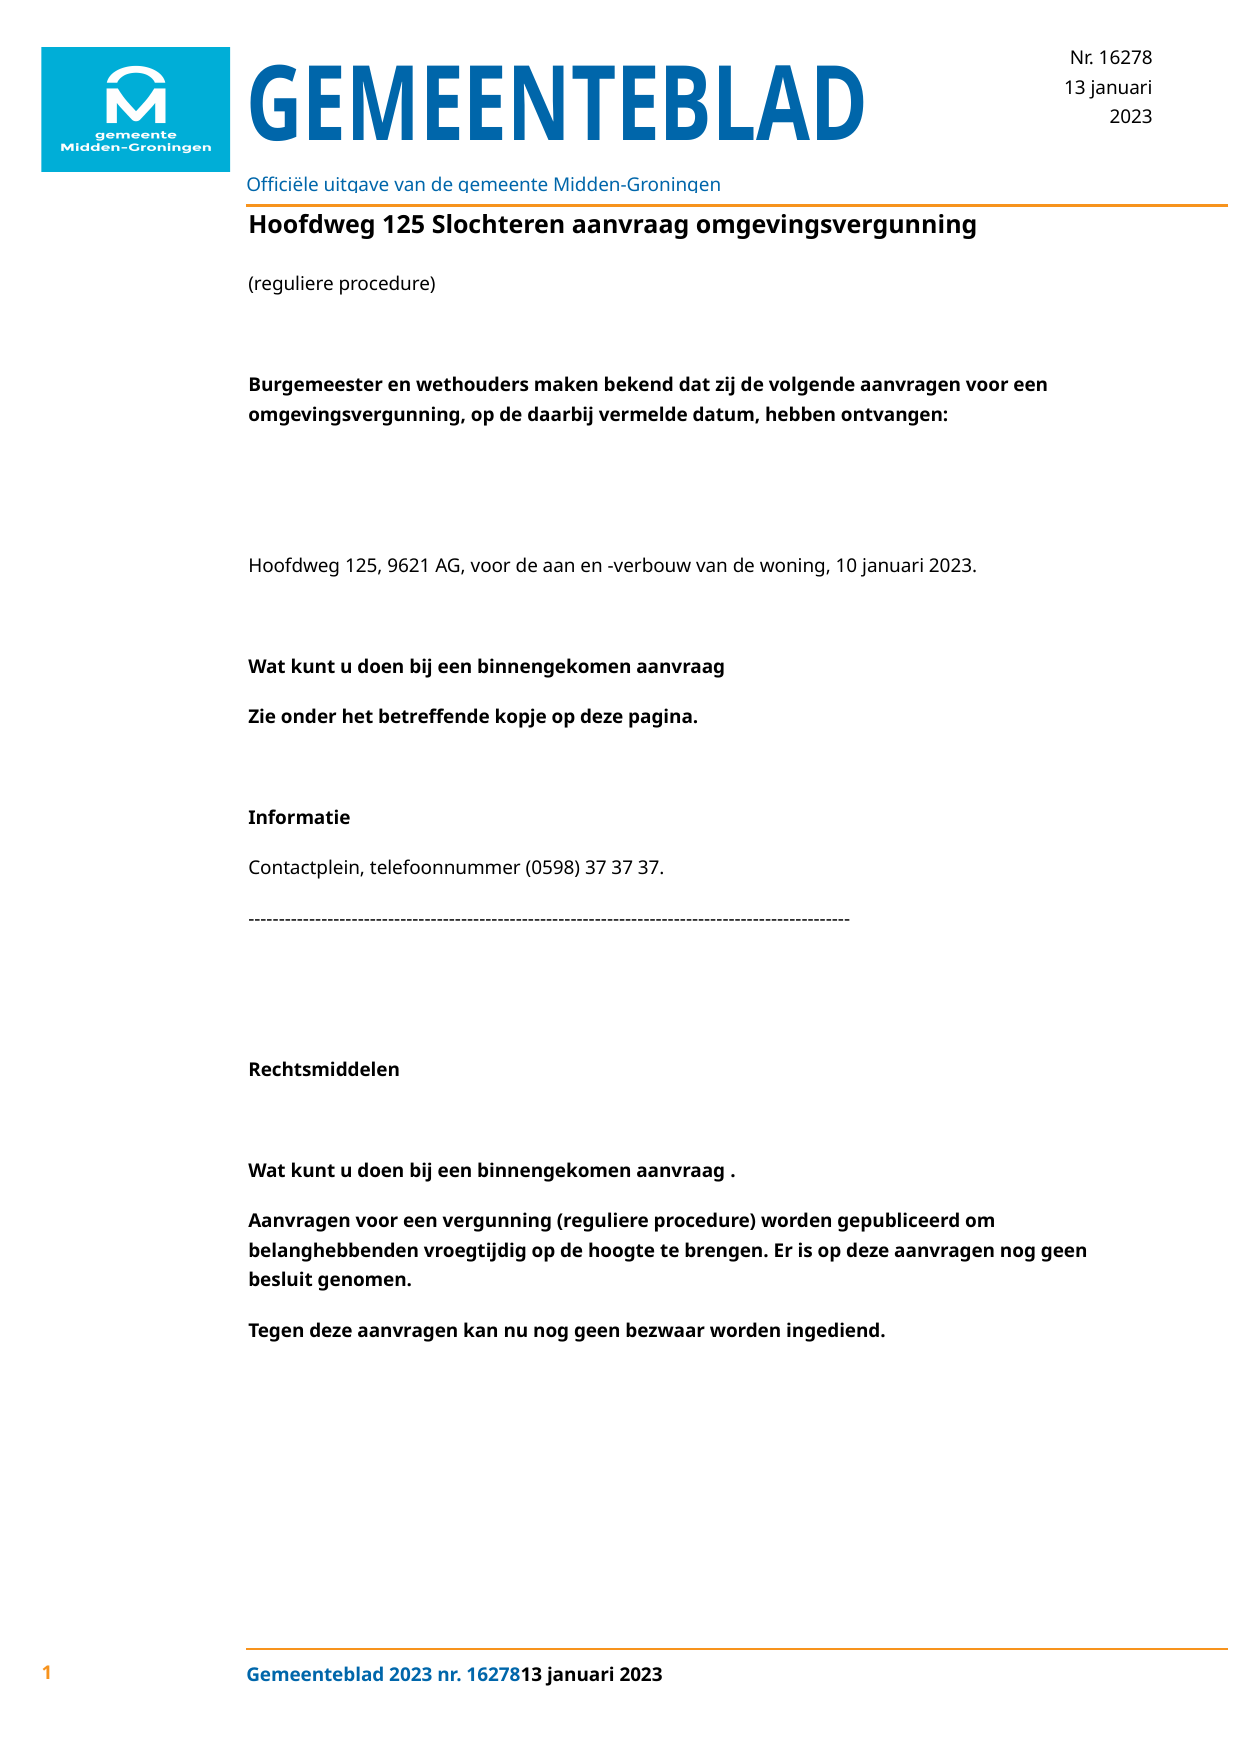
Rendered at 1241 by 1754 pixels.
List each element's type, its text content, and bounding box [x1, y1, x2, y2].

text --------------------------------------------------------------------------------------------------- [248, 905, 1152, 931]
text Aanvragen voor een vergunning (reguliere procedure) worden gepubliceerd om belanghebbenden vroegtijdig op de hoogte te brengen. Er is op deze aanvragen nog geen besluit genomen. [248, 1207, 1152, 1292]
text Wat kunt u doen bij een binnengekomen aanvraag . [248, 1157, 1152, 1183]
text Wat kunt u doen bij een binnengekomen aanvraag [248, 653, 1152, 678]
picture [184, 146, 190, 153]
text Burgemeester en wethouders maken bekend dat zij de volgende aanvragen voor een omgevingsvergunning, op de daarbij vermelde datum, hebben ontvangen: [248, 371, 1152, 426]
picture [107, 89, 165, 122]
text Zie onder het betreffende kopje op deze pagina. [248, 703, 1152, 729]
text Contactplein, telefoonnummer (0598) 37 37 37. [248, 854, 1152, 880]
text (reguliere procedure) [248, 270, 1152, 296]
text Hoofdweg 125 Slochteren aanvraag omgevingsvergunning [248, 207, 1152, 241]
text Rechtsmiddelen [248, 1056, 1152, 1082]
text Hoofdweg 125, 9621 AG, voor de aan en -verbouw van de woning, 10 januari 2023. [248, 552, 1152, 578]
picture [108, 66, 164, 82]
text Informatie [248, 804, 1152, 830]
text Tegen deze aanvragen kan nu nog geen bezwaar worden ingediend. [248, 1317, 1152, 1343]
